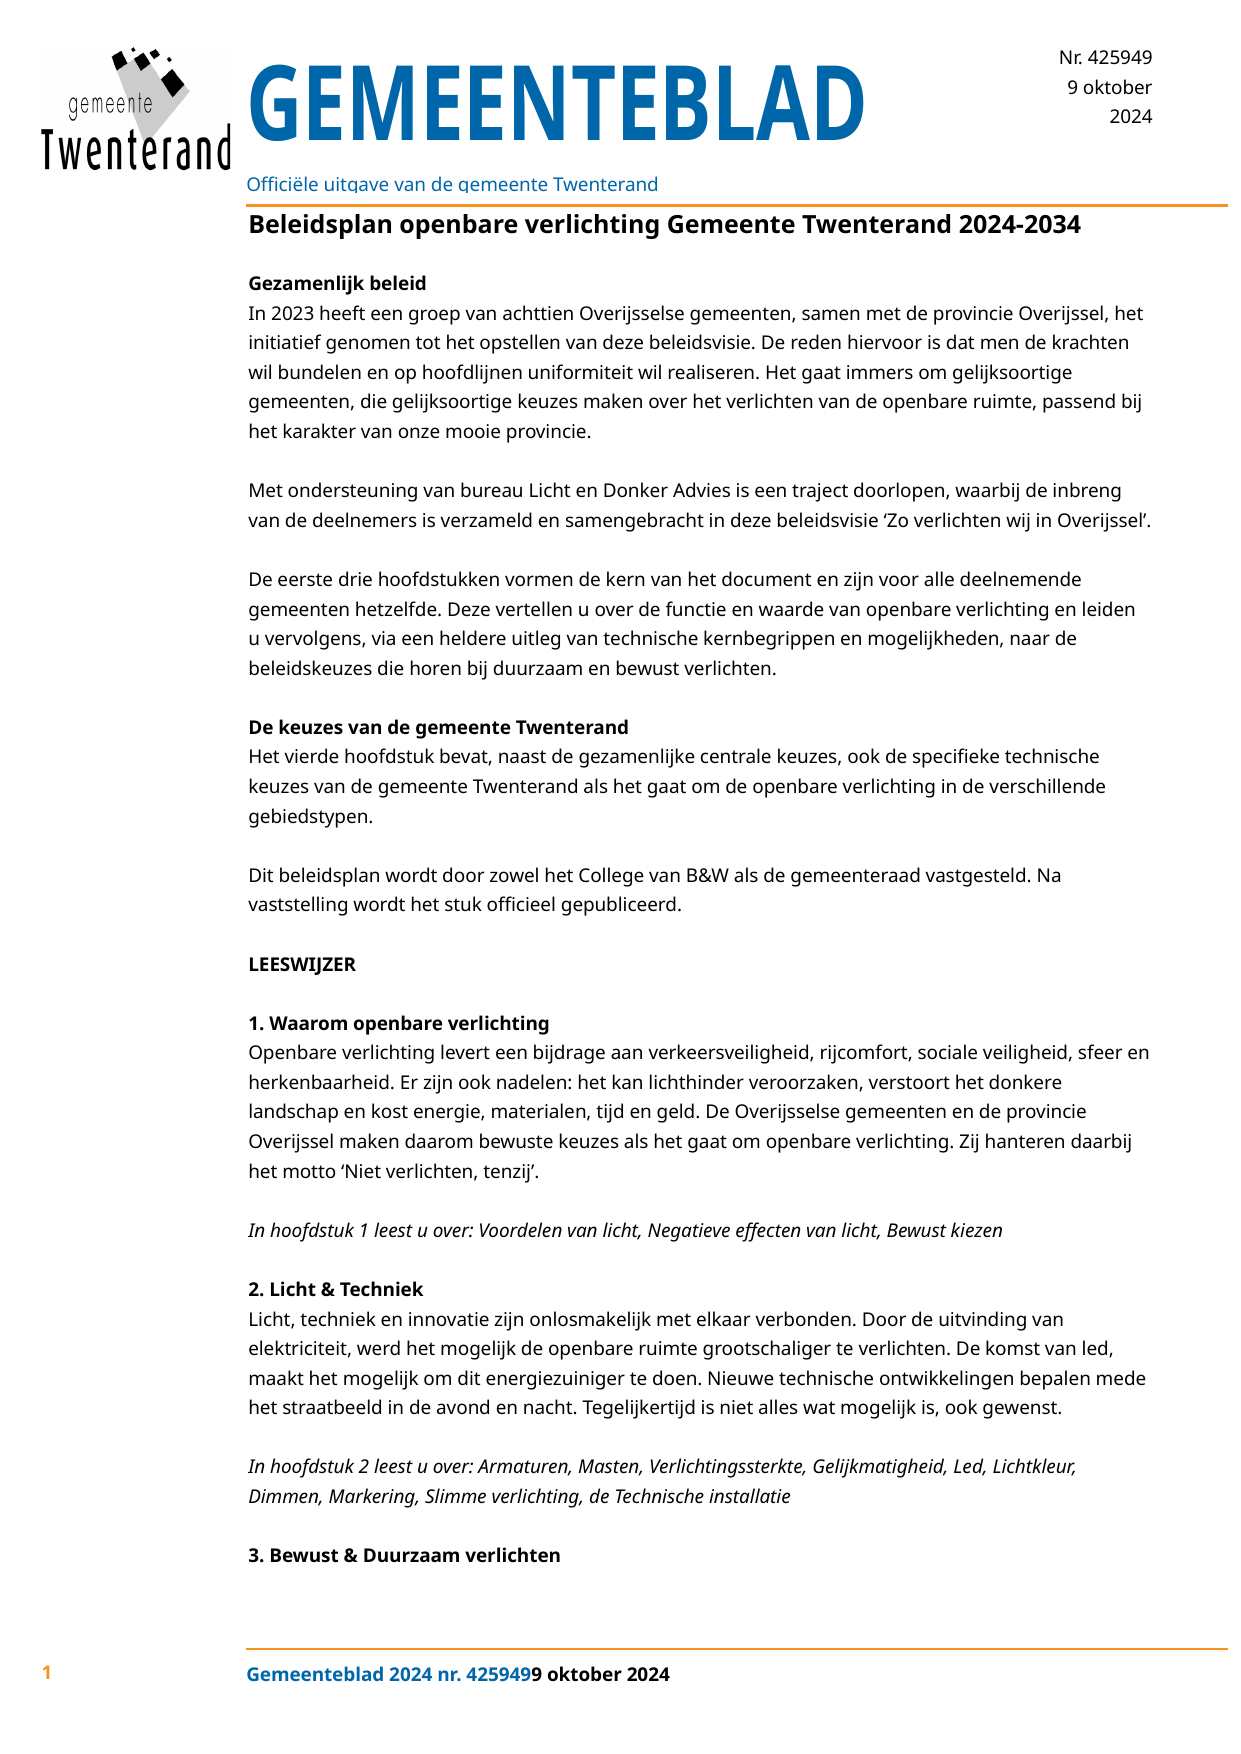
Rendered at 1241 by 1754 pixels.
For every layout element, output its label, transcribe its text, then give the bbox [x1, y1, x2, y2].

text Beleidsplan openbare verlichting Gemeente Twenterand 2024-2034 [248, 207, 1152, 241]
picture [41, 47, 231, 172]
text In hoofdstuk 2 leest u over: Armaturen, Masten, Verlichtingssterkte, Gelijkmatigheid, Led, Lichtkleur, Dimmen, Markering, Slimme verlichting, de Technische installatie [248, 1454, 1152, 1509]
text De keuzes van de gemeente Twenterand [248, 714, 1152, 740]
text Dit beleidsplan wordt door zowel het College van B&W als de gemeenteraad vastgesteld. Na vaststelling wordt het stuk officieel gepubliceerd. [248, 862, 1152, 917]
text Openbare verlichting levert een bijdrage aan verkeersveiligheid, rijcomfort, sociale veiligheid, sfeer en herkenbaarheid. Er zijn ook nadelen: het kan lichthinder veroorzaken, verstoort het donkere landschap en kost energie, materialen, tijd en geld. De Overijsselse gemeenten en de provincie Overijssel maken daarom bewuste keuzes als het gaat om openbare verlichting. Zij hanteren daarbij het motto ‘Niet verlichten, tenzij’. [248, 1039, 1152, 1183]
text Licht, techniek en innovatie zijn onlosmakelijk met elkaar verbonden. Door de uitvinding van elektriciteit, werd het mogelijk de openbare ruimte grootschaliger te verlichten. De komst van led, maakt het mogelijk om dit energiezuiniger te doen. Nieuwe technische ontwikkelingen bepalen mede het straatbeeld in de avond en nacht. Tegelijkertijd is niet alles wat mogelijk is, ook gewenst. [248, 1306, 1152, 1420]
text In 2023 heeft een groep van achttien Overijsselse gemeenten, samen met de provincie Overijssel, het initiatief genomen tot het opstellen van deze beleidsvisie. De reden hiervoor is dat men de krachten wil bundelen en op hoofdlijnen uniformiteit wil realiseren. Het gaat immers om gelijksoortige gemeenten, die gelijksoortige keuzes maken over het verlichten van de openbare ruimte, passend bij het karakter van onze mooie provincie. [248, 300, 1152, 444]
text 1. Waarom openbare verlichting [248, 1010, 1152, 1036]
text LEESWIJZER [248, 951, 1152, 976]
text In hoofdstuk 1 leest u over: Voordelen van licht, Negatieve effecten van licht, Bewust kiezen [248, 1217, 1152, 1243]
text 3. Bewust & Duurzaam verlichten [248, 1542, 1152, 1568]
text De eerste drie hoofdstukken vormen de kern van het document en zijn voor alle deelnemende gemeenten hetzelfde. Deze vertellen u over de functie en waarde van openbare verlichting en leiden u vervolgens, via een heldere uitleg van technische kernbegrippen en mogelijkheden, naar de beleidskeuzes die horen bij duurzaam en bewust verlichten. [248, 566, 1152, 681]
text Het vierde hoofdstuk bevat, naast de gezamenlijke centrale keuzes, ook de specifieke technische keuzes van de gemeente Twenterand als het gaat om de openbare verlichting in de verschillende gebiedstypen. [248, 744, 1152, 828]
text Met ondersteuning van bureau Licht en Donker Advies is een traject doorlopen, waarbij de inbreng van de deelnemers is verzameld en samengebracht in deze beleidsvisie ‘Zo verlichten wij in Overijssel’. [248, 477, 1152, 533]
text Gezamenlijk beleid [248, 270, 1152, 296]
text 2. Licht & Techniek [248, 1276, 1152, 1302]
